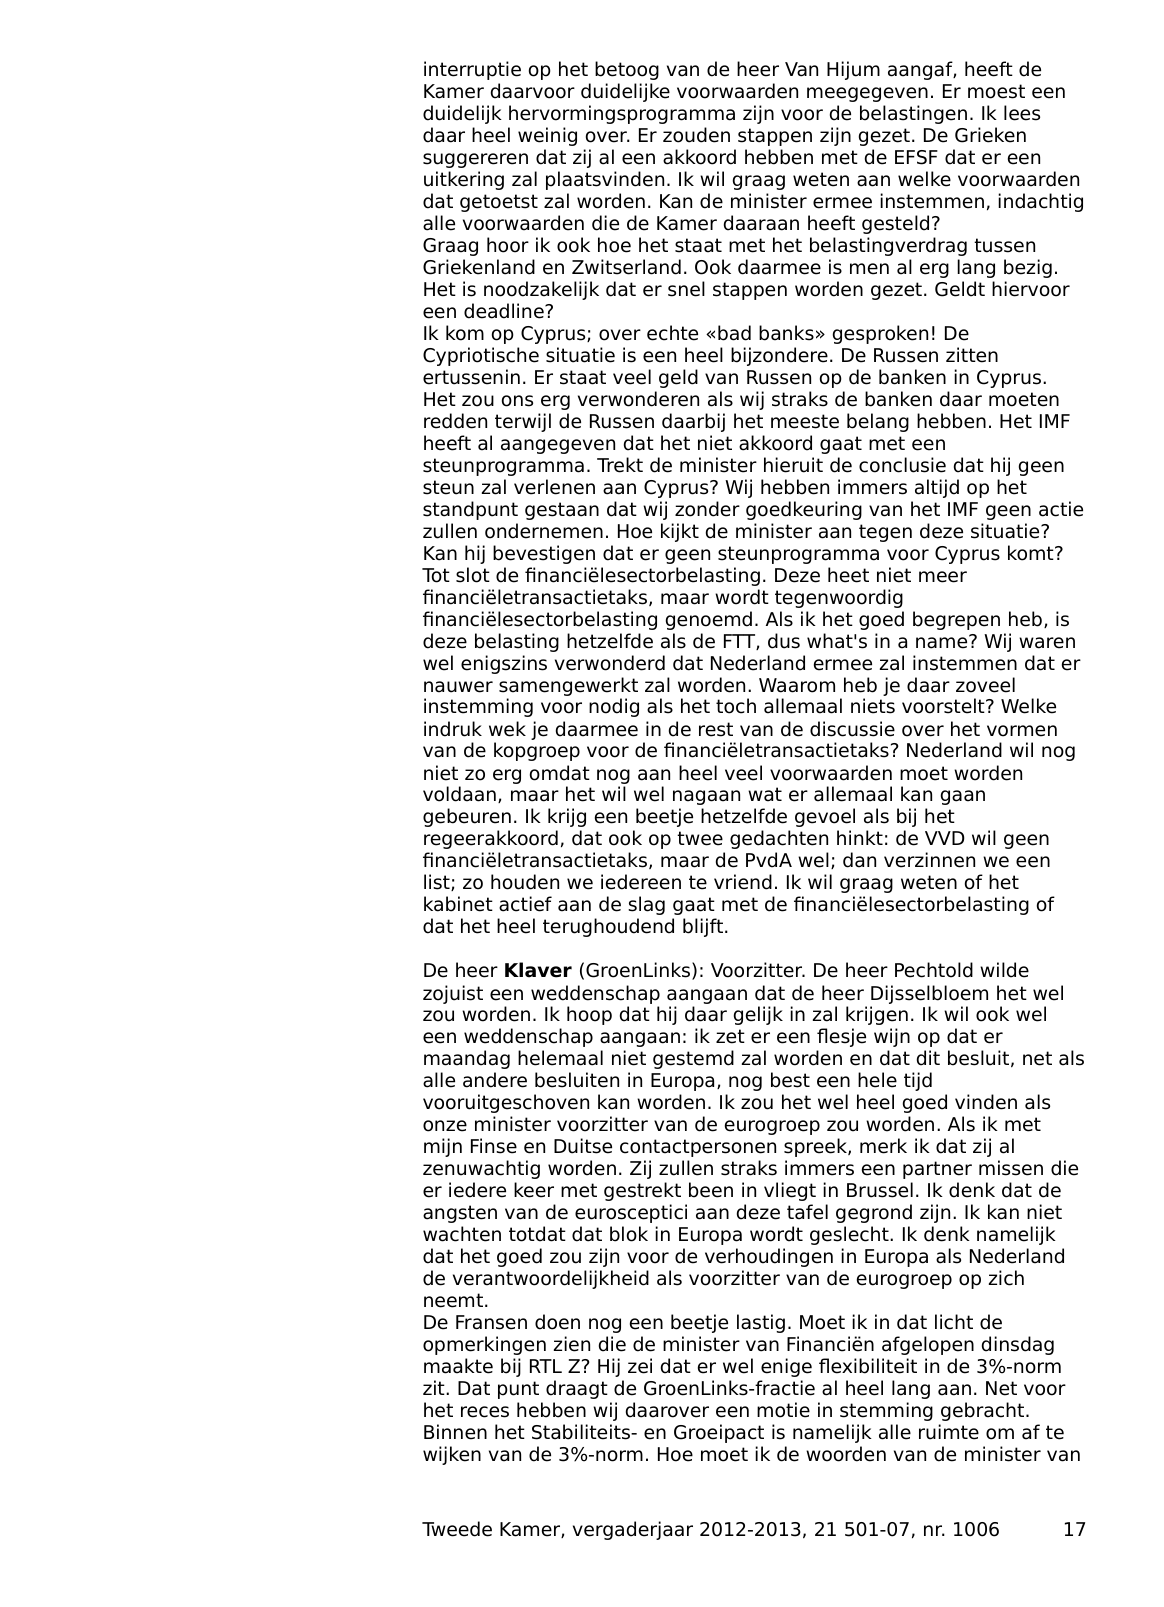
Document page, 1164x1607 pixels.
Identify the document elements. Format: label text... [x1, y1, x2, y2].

text De heer Klaver (GroenLinks): Voorzitter. De heer Pechtold wilde zojuist een weddenschap aangaan dat de heer Dijsselbloem het wel zou worden. Ik hoop dat hij daar gelijk in zal krijgen. Ik wil ook wel een weddenschap aangaan: ik zet er een flesje wijn op dat er maandag helemaal niet gestemd zal worden en dat dit besluit, net als alle andere besluiten in Europa, nog best een hele tijd vooruitgeschoven kan worden. Ik zou het wel heel goed vinden als onze minister voorzitter van de eurogroep zou worden. Als ik met mijn Finse en Duitse contactpersonen spreek, merk ik dat zij al zenuwachtig worden. Zij zullen straks immers een partner missen die er iedere keer met gestrekt been in vliegt in Brussel. Ik denk dat de angsten van de eurosceptici aan deze tafel gegrond zijn. Ik kan niet wachten totdat dat blok in Europa wordt geslecht. Ik denk namelijk dat het goed zou zijn voor de verhoudingen in Europa als Nederland de verantwoordelijkheid als voorzitter van de eurogroep op zich neemt. [422, 960, 1087, 1312]
text Tot slot de financiëlesectorbelasting. Deze heet niet meer financiëletransactietaks, maar wordt tegenwoordig financiëlesectorbelasting genoemd. Als ik het goed begrepen heb, is deze belasting hetzelfde als de FTT, dus what's in a name? Wij waren wel enigszins verwonderd dat Nederland ermee zal instemmen dat er nauwer samengewerkt zal worden. Waarom heb je daar zoveel instemming voor nodig als het toch allemaal niets voorstelt? Welke indruk wek je daarmee in de rest van de discussie over het vormen van de kopgroep voor de financiëletransactietaks? Nederland wil nog niet zo erg omdat nog aan heel veel voorwaarden moet worden voldaan, maar het wil wel nagaan wat er allemaal kan gaan gebeuren. Ik krijg een beetje hetzelfde gevoel als bij het regeerakkoord, dat ook op twee gedachten hinkt: de VVD wil geen financiëletransactietaks, maar de PvdA wel; dan verzinnen we een list; zo houden we iedereen te vriend. Ik wil graag weten of het kabinet actief aan de slag gaat met de financiëlesectorbelasting of dat het heel terughoudend blijft. [422, 564, 1087, 938]
text Graag hoor ik ook hoe het staat met het belastingverdrag tussen Griekenland en Zwitserland. Ook daarmee is men al erg lang bezig. Het is noodzakelijk dat er snel stappen worden gezet. Geldt hiervoor een deadline? [422, 235, 1087, 323]
text De Fransen doen nog een beetje lastig. Moet ik in dat licht de opmerkingen zien die de minister van Financiën afgelopen dinsdag maakte bij RTL Z? Hij zei dat er wel enige flexibiliteit in de 3%-norm zit. Dat punt draagt de GroenLinks-fractie al heel lang aan. Net voor het reces hebben wij daarover een motie in stemming gebracht. Binnen het Stabiliteits- en Groeipact is namelijk alle ruimte om af te wijken van de 3%-norm. Hoe moet ik de woorden van de minister van [422, 1312, 1087, 1466]
text interruptie op het betoog van de heer Van Hijum aangaf, heeft de Kamer daarvoor duidelijke voorwaarden meegegeven. Er moest een duidelijk hervormingsprogramma zijn voor de belastingen. Ik lees daar heel weinig over. Er zouden stappen zijn gezet. De Grieken suggereren dat zij al een akkoord hebben met de EFSF dat er een uitkering zal plaatsvinden. Ik wil graag weten aan welke voorwaarden dat getoetst zal worden. Kan de minister ermee instemmen, indachtig alle voorwaarden die de Kamer daaraan heeft gesteld? [422, 59, 1087, 235]
text Ik kom op Cyprus; over echte «bad banks» gesproken! De Cypriotische situatie is een heel bijzondere. De Russen zitten ertussenin. Er staat veel geld van Russen op de banken in Cyprus. Het zou ons erg verwonderen als wij straks de banken daar moeten redden terwijl de Russen daarbij het meeste belang hebben. Het IMF heeft al aangegeven dat het niet akkoord gaat met een steunprogramma. Trekt de minister hieruit de conclusie dat hij geen steun zal verlenen aan Cyprus? Wij hebben immers altijd op het standpunt gestaan dat wij zonder goedkeuring van het IMF geen actie zullen ondernemen. Hoe kijkt de minister aan tegen deze situatie? Kan hij bevestigen dat er geen steunprogramma voor Cyprus komt? [422, 323, 1087, 564]
